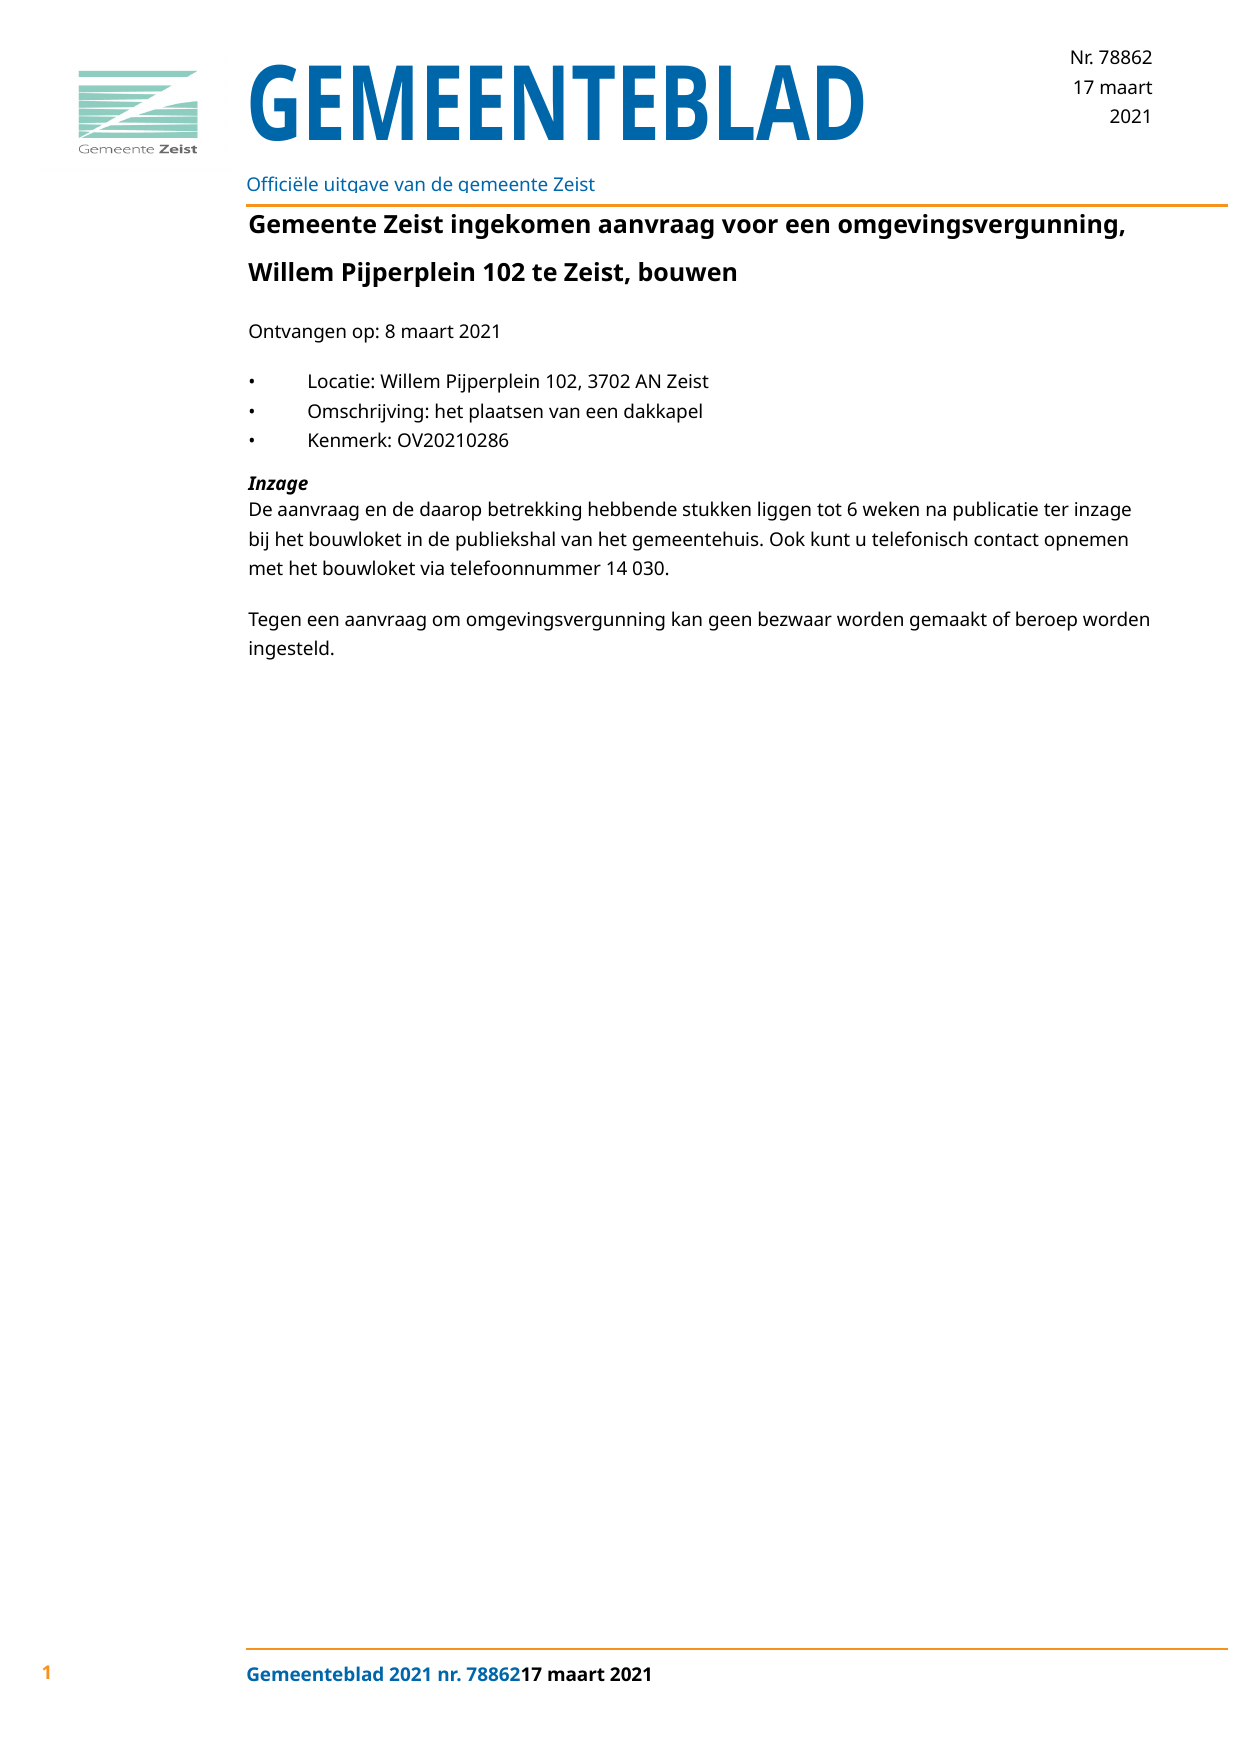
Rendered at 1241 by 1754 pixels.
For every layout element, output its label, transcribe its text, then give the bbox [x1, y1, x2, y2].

picture [41, 47, 231, 172]
list Kenmerk: OV20210286 [248, 427, 1152, 453]
text Tegen een aanvraag om omgevingsvergunning kan geen bezwaar worden gemaakt of beroep worden ingesteld. [248, 606, 1152, 661]
list Locatie: Willem Pijperplein 102, 3702 AN Zeist [248, 368, 1152, 394]
text Gemeente Zeist ingekomen aanvraag voor een omgevingsvergunning, Willem Pijperplein 102 te Zeist, bouwen [248, 207, 1152, 288]
text De aanvraag en de daarop betrekking hebbende stukken liggen tot 6 weken na publicatie ter inzage bij het bouwloket in de publiekshal van het gemeentehuis. Ook kunt u telefonisch contact opnemen met het bouwloket via telefoonnummer 14 030. [248, 496, 1152, 581]
text Ontvangen op: 8 maart 2021 [248, 318, 1152, 344]
text Inzage [248, 471, 1152, 496]
list Omschrijving: het plaatsen van een dakkapel [248, 398, 1152, 424]
